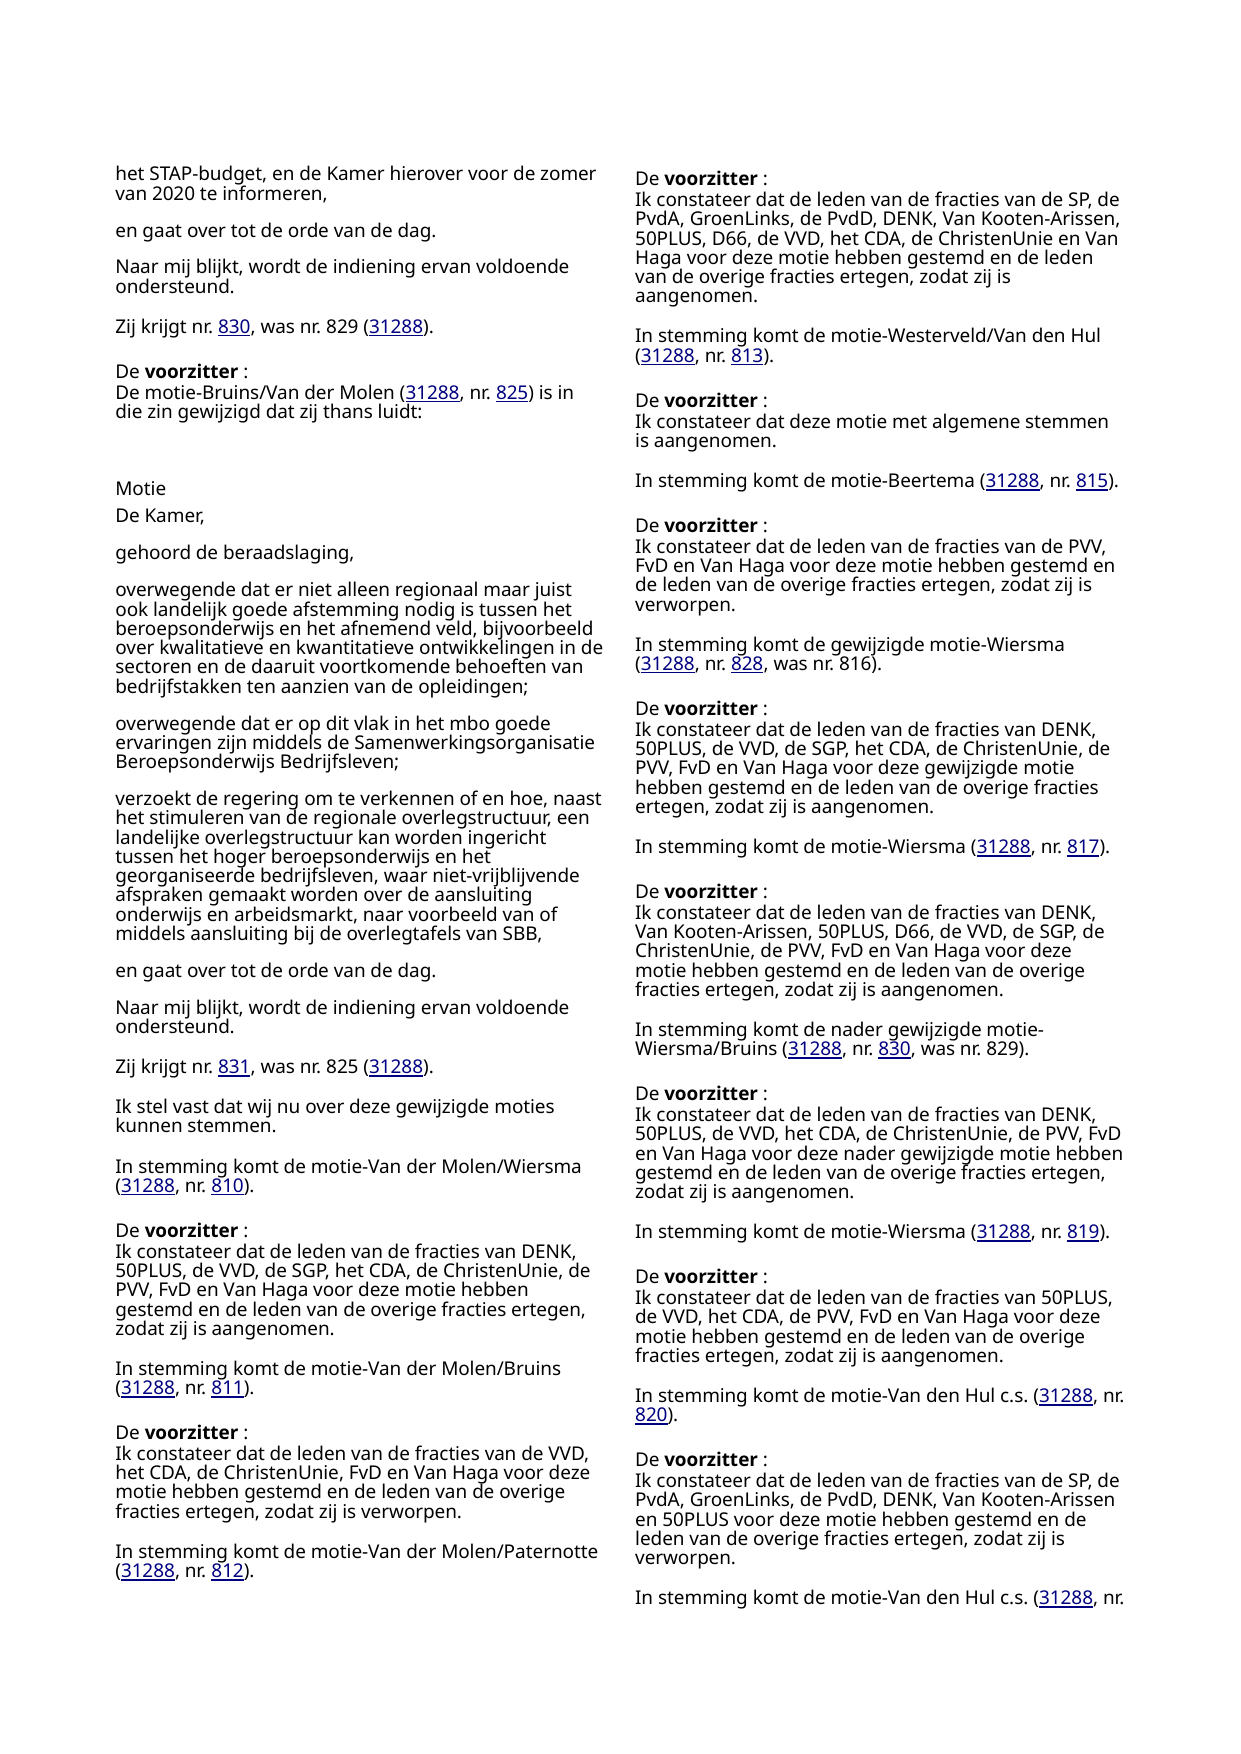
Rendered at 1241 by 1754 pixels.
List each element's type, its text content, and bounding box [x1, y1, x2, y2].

text De voorzitter : [115, 1419, 605, 1445]
text De voorzitter : [635, 1080, 1125, 1106]
text De motie-Bruins/Van der Molen (31288, nr. 825) is in die zin gewijzigd dat zij thans luidt: [115, 384, 605, 422]
text In stemming komt de motie-Beertema (31288, nr. 815). [635, 472, 1125, 491]
text Ik constateer dat de leden van de fracties van 50PLUS, de VVD, het CDA, de PVV, FvD en Van Haga voor deze motie hebben gestemd en de leden van de overige fracties ertegen, zodat zij is aangenomen. [635, 1289, 1125, 1366]
text De voorzitter : [635, 387, 1125, 413]
text Naar mij blijkt, wordt de indiening ervan voldoende ondersteund. [115, 258, 605, 297]
text De voorzitter : [635, 1446, 1125, 1472]
text In stemming komt de motie-Wiersma (31288, nr. 817). [635, 838, 1125, 857]
text In stemming komt de motie-Westerveld/Van den Hul (31288, nr. 813). [635, 327, 1125, 366]
text en gaat over tot de orde van de dag. [115, 962, 605, 981]
text overwegende dat er op dit vlak in het mbo goede ervaringen zijn middels de Samenwerkingsorganisatie Beroepsonderwijs Bedrijfsleven; [115, 714, 605, 772]
text Ik constateer dat de leden van de fracties van de PVV, FvD en Van Haga voor deze motie hebben gestemd en de leden van de overige fracties ertegen, zodat zij is verworpen. [635, 538, 1125, 615]
text Zij krijgt nr. 831, was nr. 825 (31288). [115, 1058, 605, 1077]
text In stemming komt de motie-Van der Molen/Wiersma (31288, nr. 810). [115, 1158, 605, 1196]
text In stemming komt de motie-Van der Molen/Bruins (31288, nr. 811). [115, 1360, 605, 1398]
text Zij krijgt nr. 830, was nr. 829 (31288). [115, 318, 605, 337]
text Motie [115, 476, 605, 501]
text gehoord de beraadslaging, [115, 544, 605, 563]
text In stemming komt de motie-Van den Hul c.s. (31288, nr. [635, 1589, 1125, 1609]
text In stemming komt de motie-Van den Hul c.s. (31288, nr. 820). [635, 1387, 1125, 1426]
text De voorzitter : [635, 878, 1125, 904]
text De voorzitter : [635, 695, 1125, 721]
text Ik stel vast dat wij nu over deze gewijzigde moties kunnen stemmen. [115, 1098, 605, 1137]
text Ik constateer dat deze motie met algemene stemmen is aangenomen. [635, 413, 1125, 451]
text Ik constateer dat de leden van de fracties van de SP, de PvdA, GroenLinks, de PvdD, DENK, Van Kooten-Arissen en 50PLUS voor deze motie hebben gestemd en de leden van de overige fracties ertegen, zodat zij is verworpen. [635, 1472, 1125, 1568]
text Ik constateer dat de leden van de fracties van de VVD, het CDA, de ChristenUnie, FvD en Van Haga voor deze motie hebben gestemd en de leden van de overige fracties ertegen, zodat zij is verworpen. [115, 1445, 605, 1522]
text Ik constateer dat de leden van de fracties van DENK, 50PLUS, de VVD, de SGP, het CDA, de ChristenUnie, de PVV, FvD en Van Haga voor deze gewijzigde motie hebben gestemd en de leden van de overige fracties ertegen, zodat zij is aangenomen. [635, 721, 1125, 817]
text overwegende dat er niet alleen regionaal maar juist ook landelijk goede afstemming nodig is tussen het beroepsonderwijs en het afnemend veld, bijvoorbeeld over kwalitatieve en kwantitatieve ontwikkelingen in de sectoren en de daaruit voortkomende behoeften van bedrijfstakken ten aanzien van de opleidingen; [115, 581, 605, 697]
text De voorzitter : [635, 512, 1125, 538]
text De Kamer, [115, 507, 605, 527]
text verzoekt de regering om te verkennen of en hoe, naast het stimuleren van de regionale overlegstructuur, een landelijke overlegstructuur kan worden ingericht tussen het hoger beroepsonderwijs en het georganiseerde bedrijfsleven, waar niet-vrijblijvende afspraken gemaakt worden over de aansluiting onderwijs en arbeidsmarkt, naar voorbeeld van of middels aansluiting bij de overlegtafels van SBB, [115, 790, 605, 944]
text In stemming komt de motie-Van der Molen/Paternotte (31288, nr. 812). [115, 1543, 605, 1581]
text het STAP-budget, en de Kamer hierover voor de zomer van 2020 te informeren, [115, 165, 605, 204]
text De voorzitter : [115, 358, 605, 384]
text De voorzitter : [635, 165, 1125, 191]
text Ik constateer dat de leden van de fracties van de SP, de PvdA, GroenLinks, de PvdD, DENK, Van Kooten-Arissen, 50PLUS, D66, de VVD, het CDA, de ChristenUnie en Van Haga voor deze motie hebben gestemd en de leden van de overige fracties ertegen, zodat zij is aangenomen. [635, 191, 1125, 307]
text De voorzitter : [115, 1217, 605, 1243]
text en gaat over tot de orde van de dag. [115, 222, 605, 241]
text Ik constateer dat de leden van de fracties van DENK, 50PLUS, de VVD, het CDA, de ChristenUnie, de PVV, FvD en Van Haga voor deze nader gewijzigde motie hebben gestemd en de leden van de overige fracties ertegen, zodat zij is aangenomen. [635, 1106, 1125, 1202]
text In stemming komt de gewijzigde motie-Wiersma (31288, nr. 828, was nr. 816). [635, 636, 1125, 674]
text Ik constateer dat de leden van de fracties van DENK, Van Kooten-Arissen, 50PLUS, D66, de VVD, de SGP, de ChristenUnie, de PVV, FvD en Van Haga voor deze motie hebben gestemd en de leden van de overige fracties ertegen, zodat zij is aangenomen. [635, 904, 1125, 1000]
text In stemming komt de nader gewijzigde motie-Wiersma/Bruins (31288, nr. 830, was nr. 829). [635, 1021, 1125, 1059]
text De voorzitter : [635, 1263, 1125, 1289]
text In stemming komt de motie-Wiersma (31288, nr. 819). [635, 1223, 1125, 1243]
text Ik constateer dat de leden van de fracties van DENK, 50PLUS, de VVD, de SGP, het CDA, de ChristenUnie, de PVV, FvD en Van Haga voor deze motie hebben gestemd en de leden van de overige fracties ertegen, zodat zij is aangenomen. [115, 1243, 605, 1339]
text Naar mij blijkt, wordt de indiening ervan voldoende ondersteund. [115, 999, 605, 1037]
